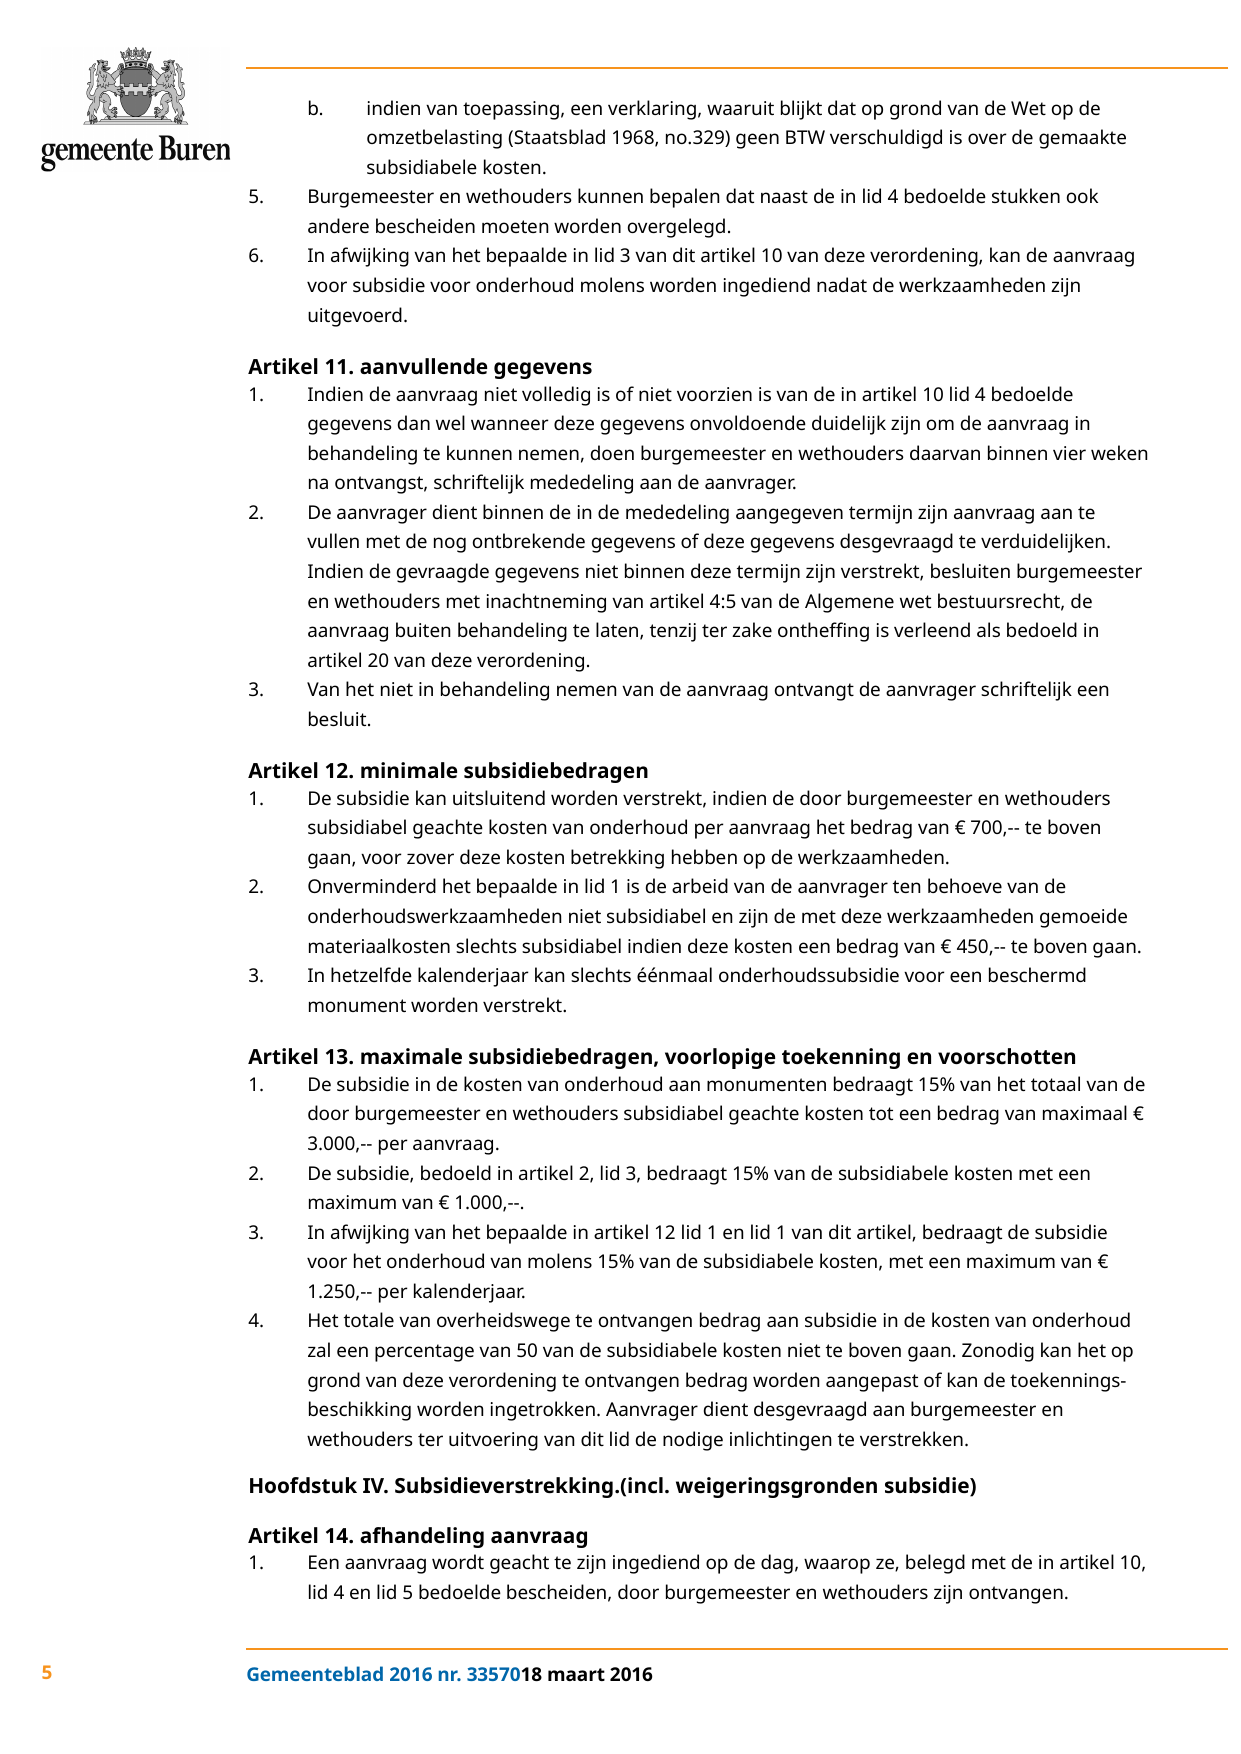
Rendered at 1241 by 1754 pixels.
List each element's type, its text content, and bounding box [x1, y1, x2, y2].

list De subsidie, bedoeld in artikel 2, lid 3, bedraagt 15% van de subsidiabele kosten met een maximum van € 1.000,--. [248, 1160, 1152, 1215]
list De aanvrager dient binnen de in de mededeling aangegeven termijn zijn aanvraag aan te vullen met de nog ontbrekende gegevens of deze gegevens desgevraagd te verduidelijken. Indien de gevraagde gegevens niet binnen deze termijn zijn verstrekt, besluiten burgemeester en wethouders met inachtneming van artikel 4:5 van de Algemene wet bestuursrecht, de aanvraag buiten behandeling te laten, tenzij ter zake ontheffing is verleend als bedoeld in artikel 20 van deze verordening. [248, 499, 1152, 673]
list De subsidie in de kosten van onderhoud aan monumenten bedraagt 15% van het totaal van de door burgemeester en wethouders subsidiabel geachte kosten tot een bedrag van maximaal € 3.000,-- per aanvraag. [248, 1071, 1152, 1156]
text Hoofdstuk IV. Subsidieverstrekking.(incl. weigeringsgronden subsidie) [248, 1472, 1152, 1500]
text Artikel 12. minimale subsidiebedragen [248, 757, 1152, 785]
list Onverminderd het bepaalde in lid 1 is de arbeid van de aanvrager ten behoeve van de onderhoudswerkzaamheden niet subsidiabel en zijn de met deze werkzaamheden gemoeide materiaalkosten slechts subsidiabel indien deze kosten een bedrag van € 450,-- te boven gaan. [248, 874, 1152, 959]
list In afwijking van het bepaalde in lid 3 van dit artikel 10 van deze verordening, kan de aanvraag voor subsidie voor onderhoud molens worden ingediend nadat de werkzaamheden zijn uitgevoerd. [248, 243, 1152, 328]
list Het totale van overheidswege te ontvangen bedrag aan subsidie in de kosten van onderhoud zal een percentage van 50 van de subsidiabele kosten niet te boven gaan. Zonodig kan het op grond van deze verordening te ontvangen bedrag worden aangepast of kan de toekennings-beschikking worden ingetrokken. Aanvrager dient desgevraagd aan burgemeester en wethouders ter uitvoering van dit lid de nodige inlichtingen te verstrekken. [248, 1308, 1152, 1452]
text Artikel 14. afhandeling aanvraag [248, 1521, 1152, 1549]
list De subsidie kan uitsluitend worden verstrekt, indien de door burgemeester en wethouders subsidiabel geachte kosten van onderhoud per aanvraag het bedrag van € 700,-- te boven gaan, voor zover deze kosten betrekking hebben op de werkzaamheden. [248, 785, 1152, 870]
list indien van toepassing, een verklaring, waaruit blijkt dat op grond van de Wet op de omzetbelasting (Staatsblad 1968, no.329) geen BTW verschuldigd is over de gemaakte subsidiabele kosten. [307, 95, 1152, 180]
list Burgemeester en wethouders kunnen bepalen dat naast de in lid 4 bedoelde stukken ook andere bescheiden moeten worden overgelegd. [248, 183, 1152, 239]
list Een aanvraag wordt geacht te zijn ingediend op de dag, waarop ze, belegd met de in artikel 10, lid 4 en lid 5 bedoelde bescheiden, door burgemeester en wethouders zijn ontvangen. [248, 1549, 1152, 1604]
list In afwijking van het bepaalde in artikel 12 lid 1 en lid 1 van dit artikel, bedraagt de subsidie voor het onderhoud van molens 15% van de subsidiabele kosten, met een maximum van € 1.250,-- per kalenderjaar. [248, 1219, 1152, 1304]
list Van het niet in behandeling nemen van de aanvraag ontvangt de aanvrager schriftelijk een besluit. [248, 677, 1152, 732]
list Indien de aanvraag niet volledig is of niet voorzien is van de in artikel 10 lid 4 bedoelde gegevens dan wel wanneer deze gegevens onvoldoende duidelijk zijn om de aanvraag in behandeling te kunnen nemen, doen burgemeester en wethouders daarvan binnen vier weken na ontvangst, schriftelijk mededeling aan de aanvrager. [248, 381, 1152, 495]
picture [41, 47, 231, 172]
list In hetzelfde kalenderjaar kan slechts éénmaal onderhoudssubsidie voor een beschermd monument worden verstrekt. [248, 962, 1152, 1018]
text Artikel 11. aanvullende gegevens [248, 352, 1152, 381]
text Artikel 13. maximale subsidiebedragen, voorlopige toekenning en voorschotten [248, 1042, 1152, 1071]
